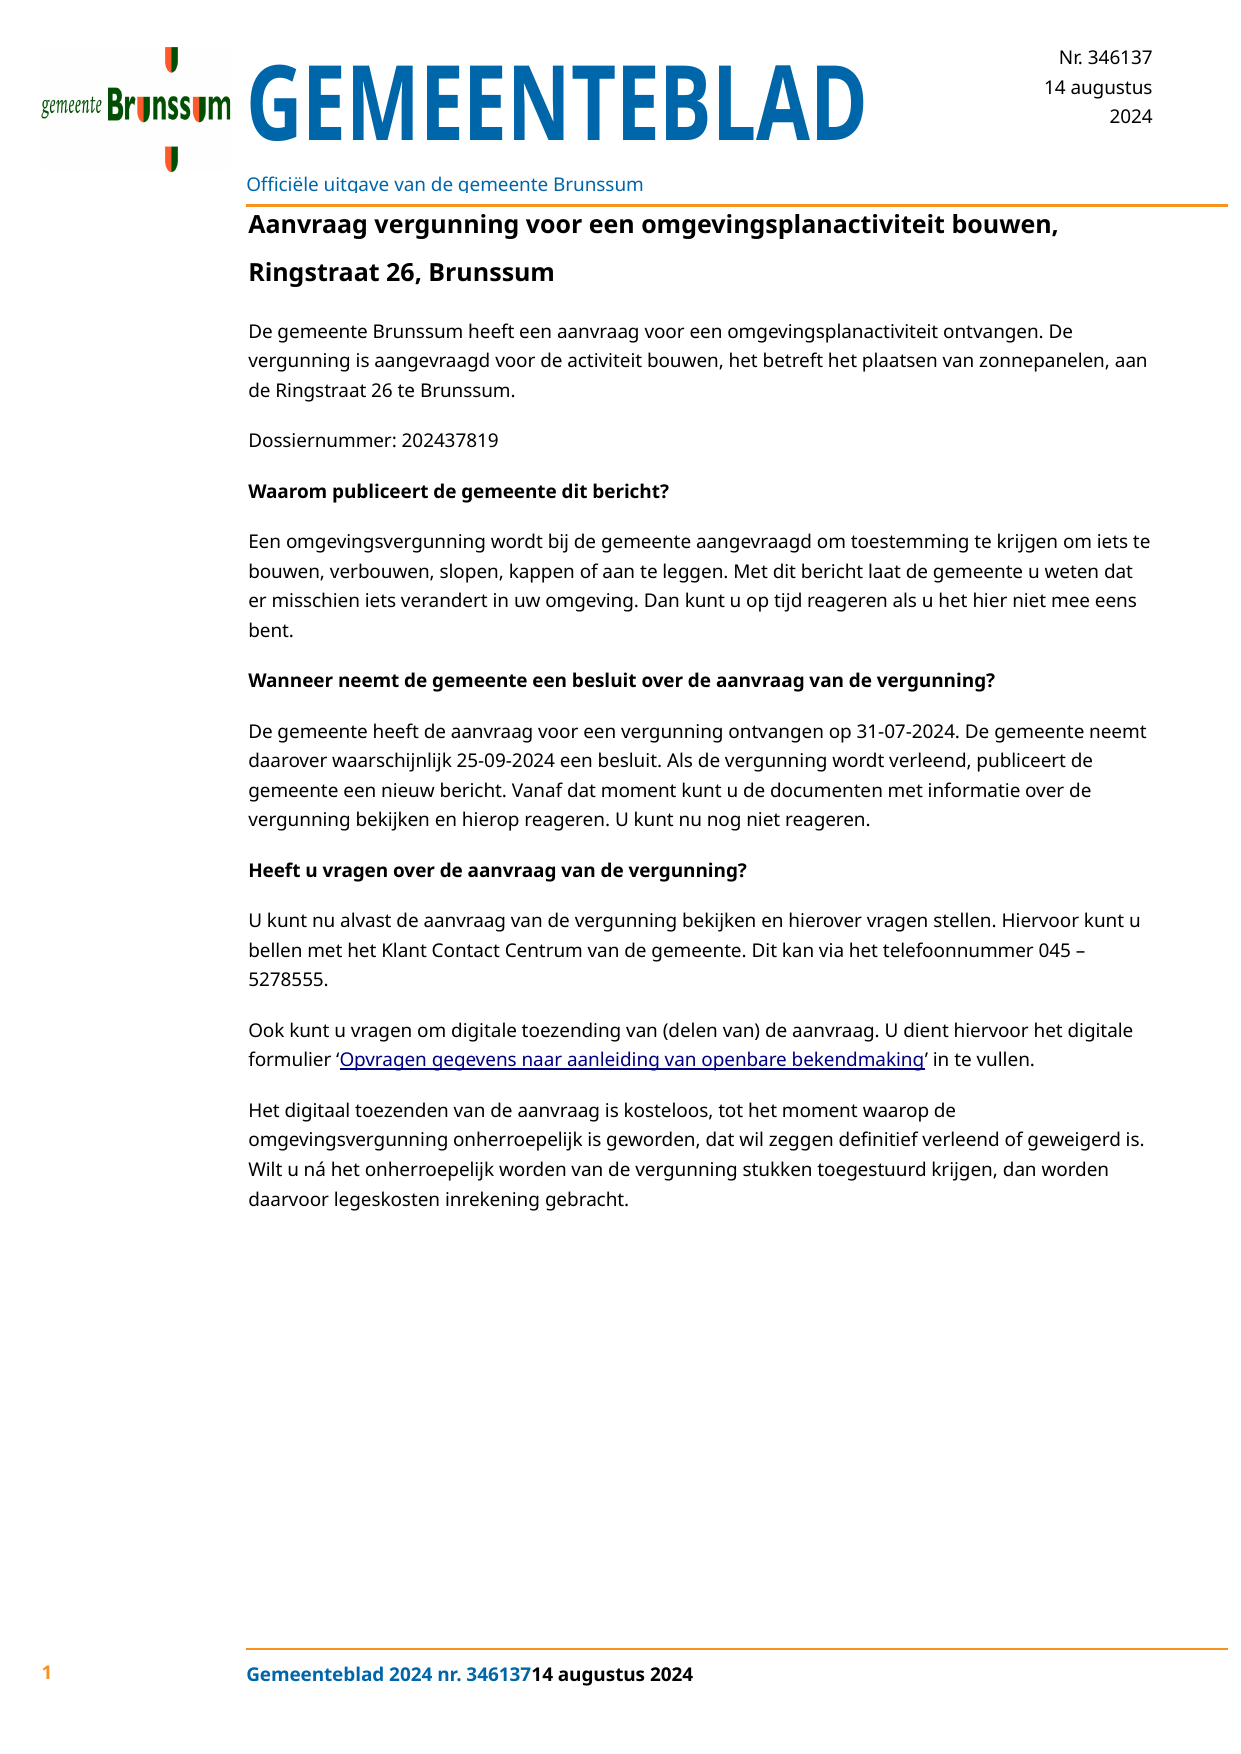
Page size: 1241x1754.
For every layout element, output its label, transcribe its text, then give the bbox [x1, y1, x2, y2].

text Heeft u vragen over de aanvraag van de vergunning? [248, 857, 1152, 883]
text Waarom publiceert de gemeente dit bericht? [248, 478, 1152, 504]
text Een omgevingsvergunning wordt bij de gemeente aangevraagd om toestemming te krijgen om iets te bouwen, verbouwen, slopen, kappen of aan te leggen. Met dit bericht laat de gemeente u weten dat er misschien iets verandert in uw omgeving. Dan kunt u op tijd reageren als u het hier niet mee eens bent. [248, 528, 1152, 643]
text De gemeente Brunssum heeft een aanvraag voor een omgevingsplanactiviteit ontvangen. De vergunning is aangevraagd voor de activiteit bouwen, het betreft het plaatsen van zonnepanelen, aan de Ringstraat 26 te Brunssum. [248, 318, 1152, 403]
text Aanvraag vergunning voor een omgevingsplanactiviteit bouwen, Ringstraat 26, Brunssum [248, 207, 1152, 288]
text Het digitaal toezenden van de aanvraag is kosteloos, tot het moment waarop de omgevingsvergunning onherroepelijk is geworden, dat wil zeggen definitief verleend of geweigerd is. Wilt u ná het onherroepelijk worden van de vergunning stukken toegestuurd krijgen, dan worden daarvoor legeskosten inrekening gebracht. [248, 1097, 1152, 1212]
text Dossiernummer: 202437819 [248, 427, 1152, 453]
text Wanneer neemt de gemeente een besluit over de aanvraag van de vergunning? [248, 667, 1152, 693]
text Ook kunt u vragen om digitale toezending van (delen van) de aanvraag. U dient hiervoor het digitale formulier ‘Opvragen gegevens naar aanleiding van openbare bekendmaking’ in te vullen. [248, 1017, 1152, 1072]
picture [41, 47, 231, 172]
text U kunt nu alvast de aanvraag van de vergunning bekijken en hierover vragen stellen. Hiervoor kunt u bellen met het Klant Contact Centrum van de gemeente. Dit kan via het telefoonnummer 045 – 5278555. [248, 907, 1152, 992]
text De gemeente heeft de aanvraag voor een vergunning ontvangen op 31-07-2024. De gemeente neemt daarover waarschijnlijk 25-09-2024 een besluit. Als de vergunning wordt verleend, publiceert de gemeente een nieuw bericht. Vanaf dat moment kunt u de documenten met informatie over de vergunning bekijken en hierop reageren. U kunt nu nog niet reageren. [248, 718, 1152, 832]
